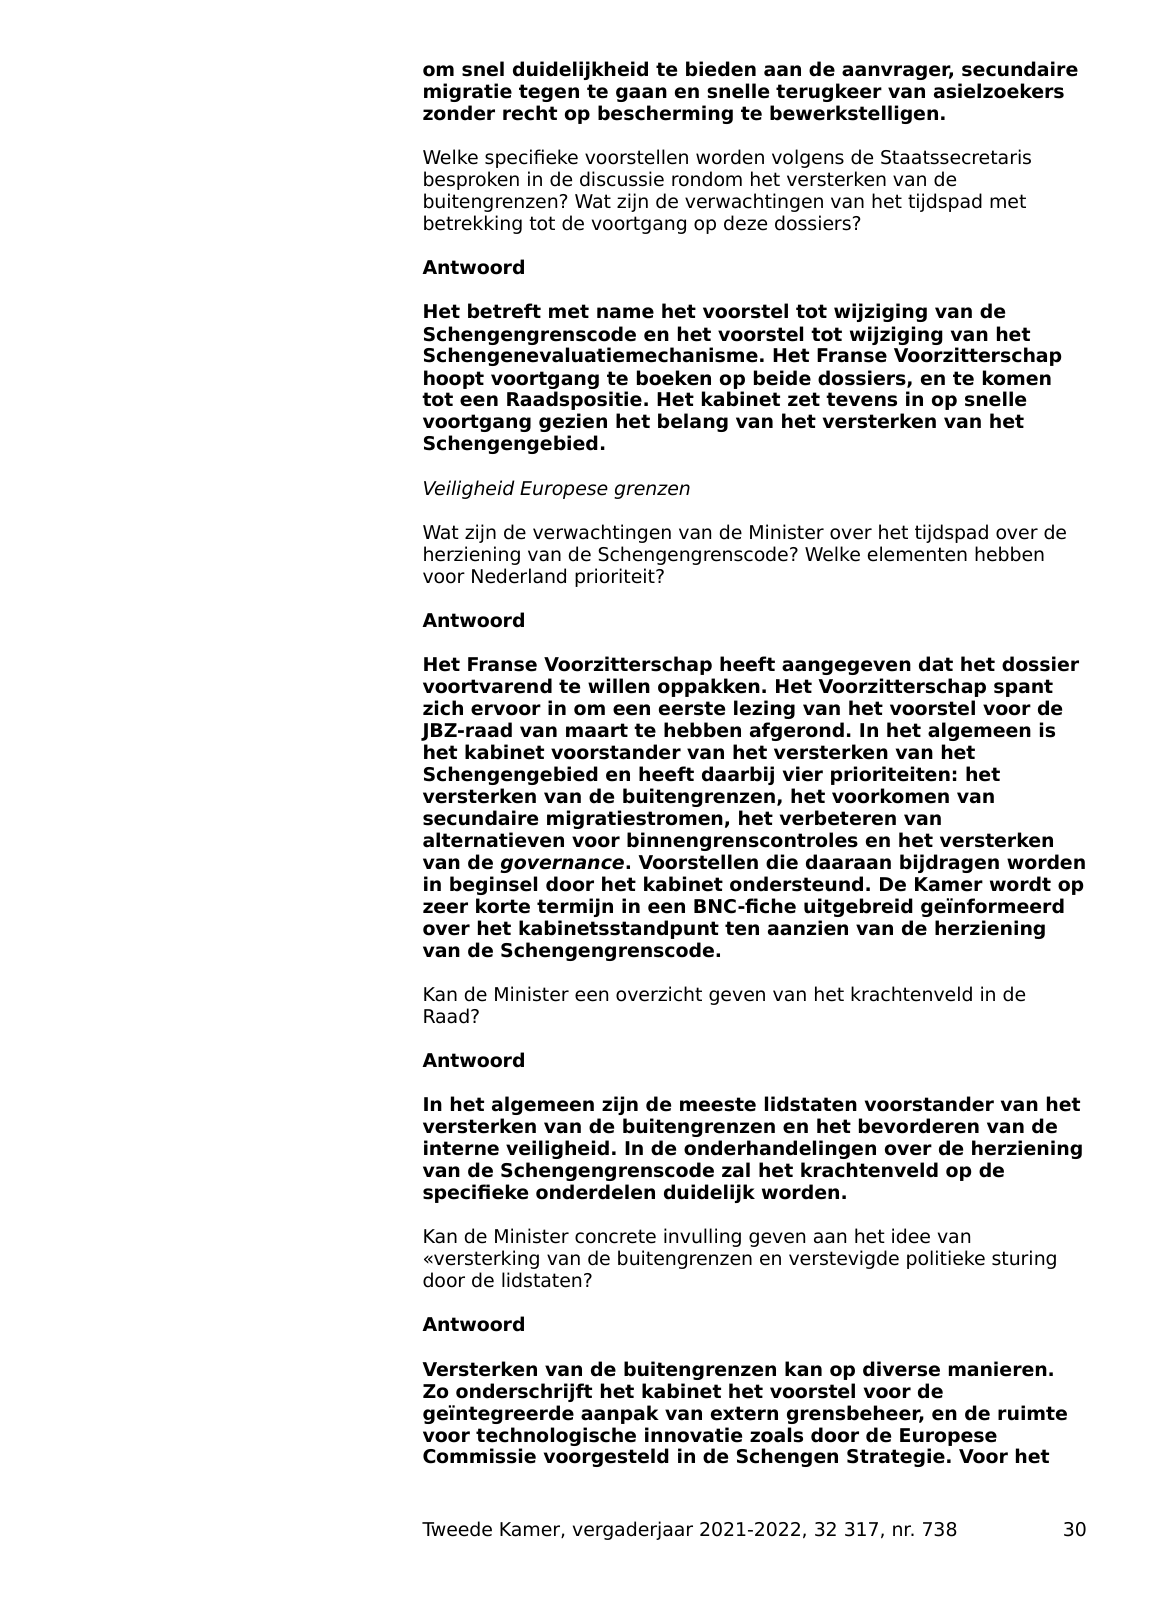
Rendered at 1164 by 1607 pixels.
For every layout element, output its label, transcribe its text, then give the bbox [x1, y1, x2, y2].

text Kan de Minister concrete invulling geven aan het idee van «versterking van de buitengrenzen en verstevigde politieke sturing door de lidstaten? [422, 1226, 1087, 1292]
subtitle Veiligheid Europese grenzen [422, 477, 1087, 499]
subtitle Antwoord [422, 257, 1087, 279]
subtitle Antwoord [422, 1314, 1087, 1336]
text Het betreft met name het voorstel tot wijziging van de Schengengrenscode en het voorstel tot wijziging van het Schengenevaluatiemechanisme. Het Franse Voorzitterschap hoopt voortgang te boeken op beide dossiers, en te komen tot een Raadspositie. Het kabinet zet tevens in op snelle voortgang gezien het belang van het versterken van het Schengengebied. [422, 301, 1087, 455]
text In het algemeen zijn de meeste lidstaten voorstander van het versterken van de buitengrenzen en het bevorderen van de interne veiligheid. In de onderhandelingen over de herziening van de Schengengrenscode zal het krachtenveld op de specifieke onderdelen duidelijk worden. [422, 1094, 1087, 1204]
subtitle Antwoord [422, 1050, 1087, 1072]
subtitle Antwoord [422, 610, 1087, 632]
text Wat zijn de verwachtingen van de Minister over het tijdspad over de herziening van de Schengengrenscode? Welke elementen hebben voor Nederland prioriteit? [422, 522, 1087, 588]
text Versterken van de buitengrenzen kan op diverse manieren. Zo onderschrijft het kabinet het voorstel voor de geïntegreerde aanpak van extern grensbeheer, en de ruimte voor technologische innovatie zoals door de Europese Commissie voorgesteld in de Schengen Strategie. Voor het [422, 1358, 1087, 1468]
text Het Franse Voorzitterschap heeft aangegeven dat het dossier voortvarend te willen oppakken. Het Voorzitterschap spant zich ervoor in om een eerste lezing van het voorstel voor de JBZ-raad van maart te hebben afgerond. In het algemeen is het kabinet voorstander van het versterken van het Schengengebied en heeft daarbij vier prioriteiten: het versterken van de buitengrenzen, het voorkomen van secundaire migratiestromen, het verbeteren van alternatieven voor binnengrenscontroles en het versterken van de governance. Voorstellen die daaraan bijdragen worden in beginsel door het kabinet ondersteund. De Kamer wordt op zeer korte termijn in een BNC-fiche uitgebreid geïnformeerd over het kabinetsstandpunt ten aanzien van de herziening van de Schengengrenscode. [422, 654, 1087, 962]
text om snel duidelijkheid te bieden aan de aanvrager, secundaire migratie tegen te gaan en snelle terugkeer van asielzoekers zonder recht op bescherming te bewerkstelligen. [422, 59, 1087, 125]
text Kan de Minister een overzicht geven van het krachtenveld in de Raad? [422, 984, 1087, 1028]
text Welke specifieke voorstellen worden volgens de Staatssecretaris besproken in de discussie rondom het versterken van de buitengrenzen? Wat zijn de verwachtingen van het tijdspad met betrekking tot de voortgang op deze dossiers? [422, 147, 1087, 235]
